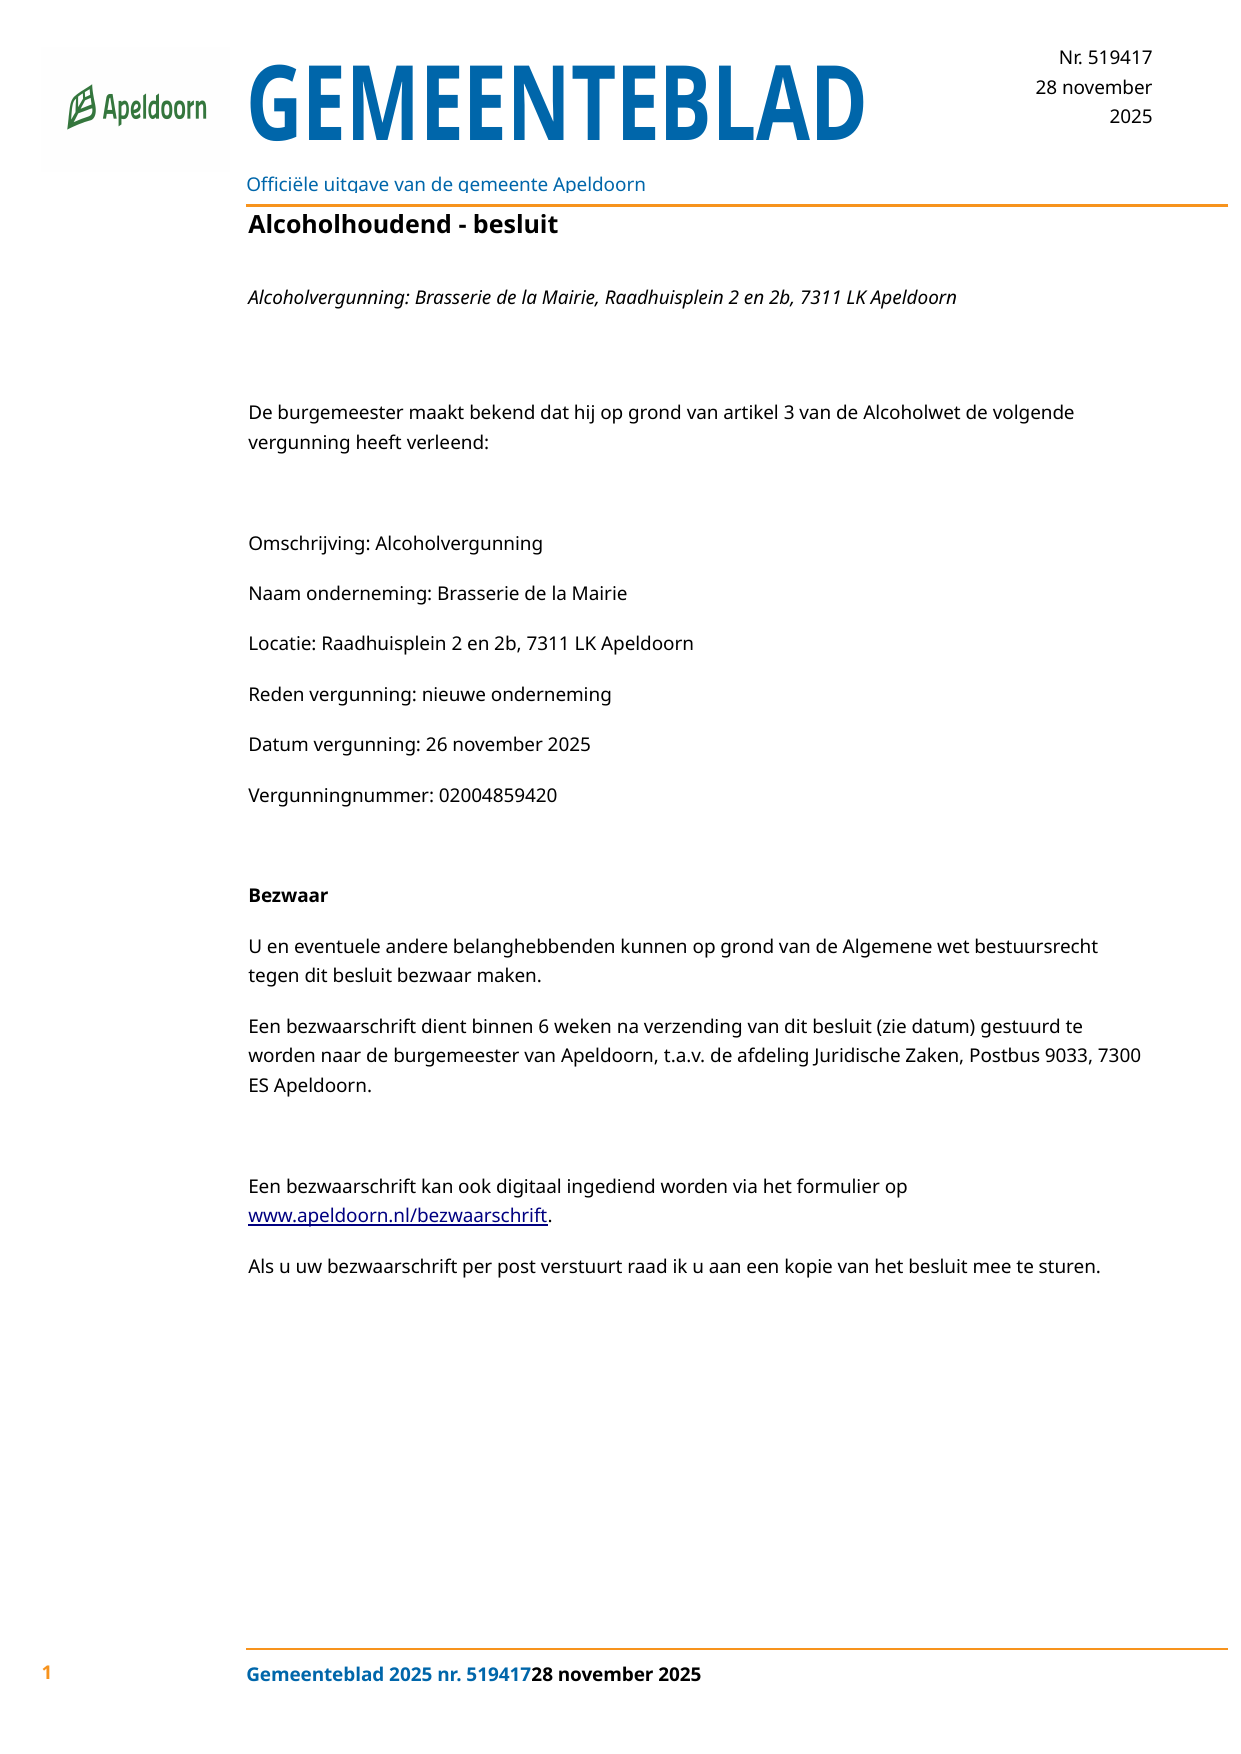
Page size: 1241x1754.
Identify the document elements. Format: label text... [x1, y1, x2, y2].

text Alcoholvergunning: Brasserie de la Mairie, Raadhuisplein 2 en 2b, 7311 LK Apeldoorn [248, 284, 1152, 309]
text De burgemeester maakt bekend dat hij op grond van artikel 3 van de Alcoholwet de volgende vergunning heeft verleend: [248, 399, 1152, 454]
text Als u uw bezwaarschrift per post verstuurt raad ik u aan een kopie van het besluit mee te sturen. [248, 1253, 1152, 1279]
text Een bezwaarschrift kan ook digitaal ingediend worden via het formulier op www.apeldoorn.nl/bezwaarschrift. [248, 1173, 1152, 1228]
text Alcoholhoudend - besluit [248, 207, 1152, 241]
text Naam onderneming: Brasserie de la Mairie [248, 580, 1152, 606]
text Omschrijving: Alcoholvergunning [248, 530, 1152, 555]
text Vergunningnummer: 02004859420 [248, 782, 1152, 807]
text Locatie: Raadhuisplein 2 en 2b, 7311 LK Apeldoorn [248, 631, 1152, 656]
text Datum vergunning: 26 november 2025 [248, 731, 1152, 757]
text Bezwaar [248, 883, 1152, 908]
text U en eventuele andere belanghebbenden kunnen op grond van de Algemene wet bestuursrecht tegen dit besluit bezwaar maken. [248, 933, 1152, 988]
text Reden vergunning: nieuwe onderneming [248, 681, 1152, 707]
text Een bezwaarschrift dient binnen 6 weken na verzending van dit besluit (zie datum) gestuurd te worden naar de burgemeester van Apeldoorn, t.a.v. de afdeling Juridische Zaken, Postbus 9033, 7300 ES Apeldoorn. [248, 1013, 1152, 1098]
picture [41, 47, 231, 172]
